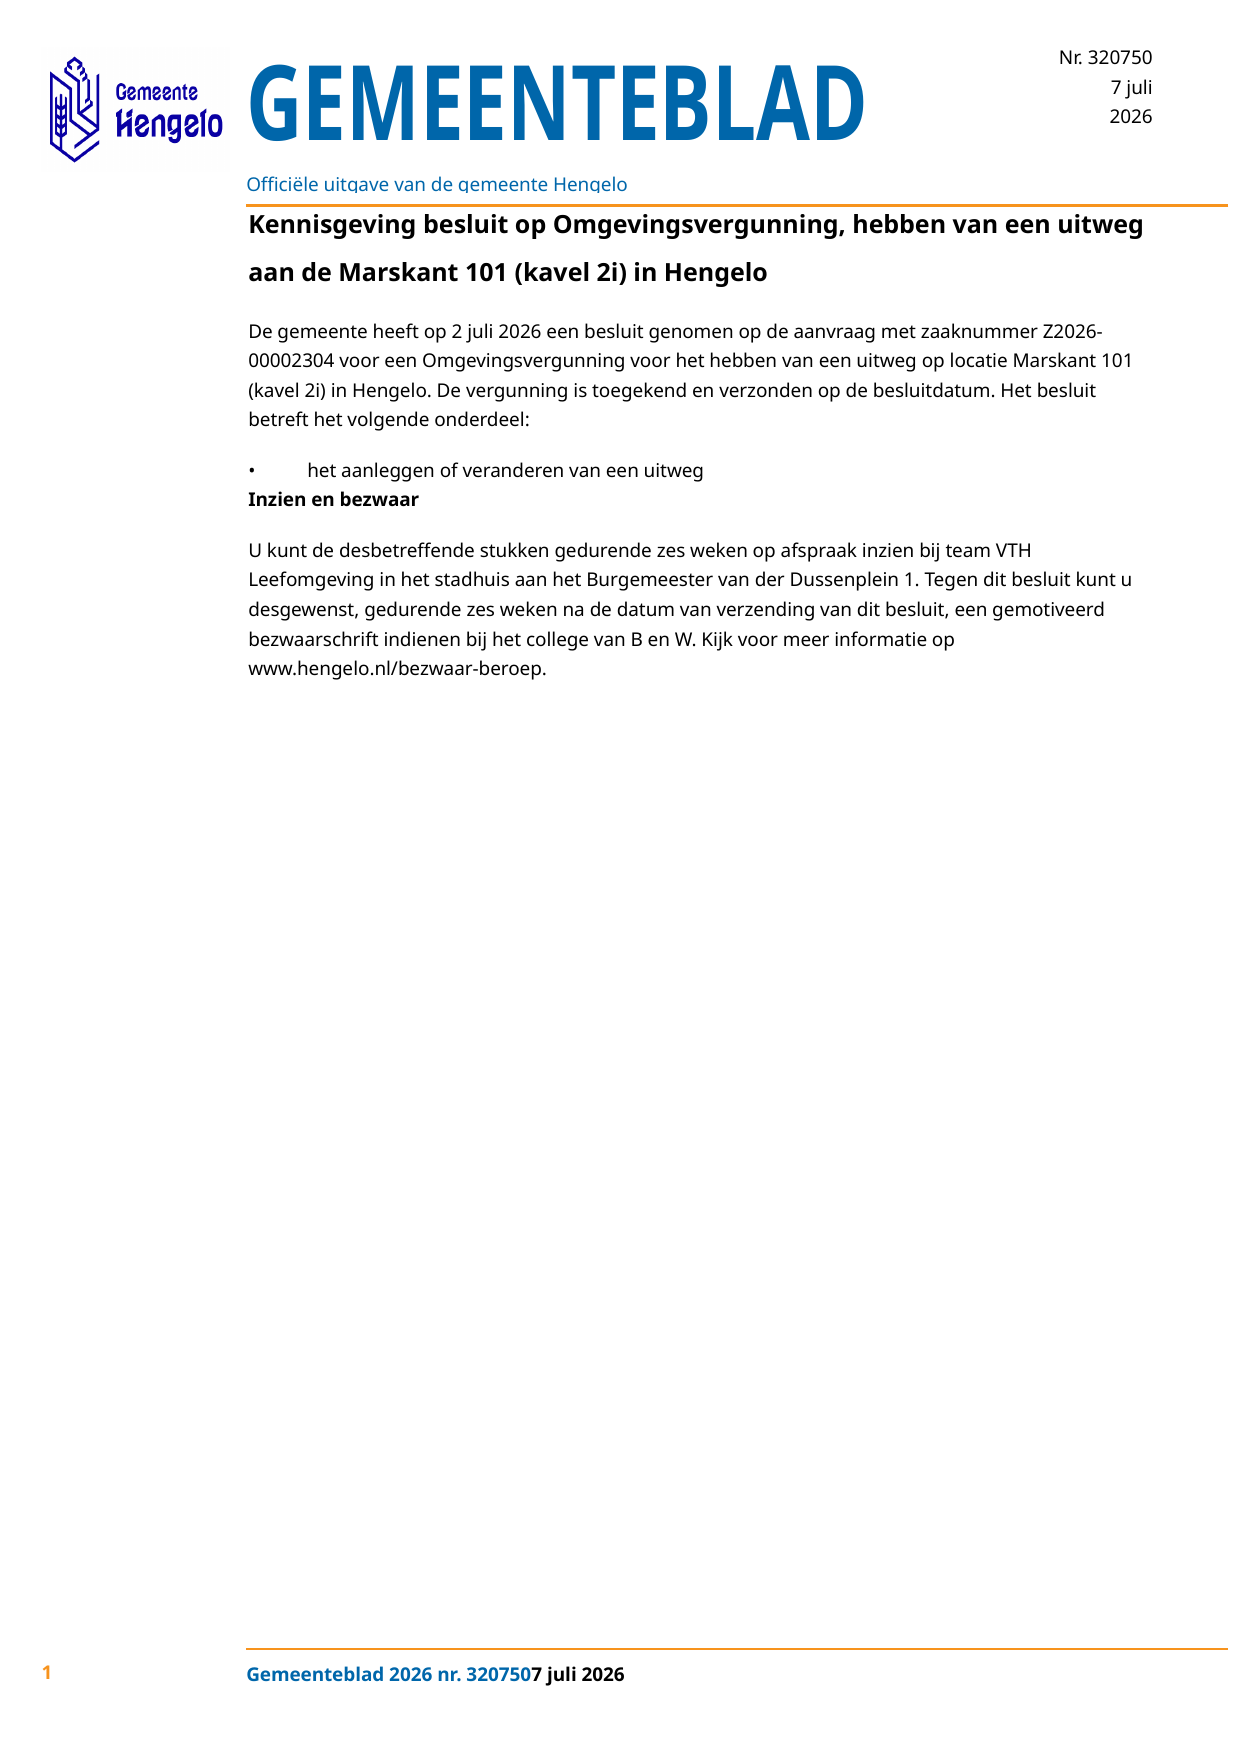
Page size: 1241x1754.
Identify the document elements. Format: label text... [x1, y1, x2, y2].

list het aanleggen of veranderen van een uitweg [248, 457, 1152, 483]
text U kunt de desbetreffende stukken gedurende zes weken op afspraak inzien bij team VTH Leefomgeving in het stadhuis aan het Burgemeester van der Dussenplein 1. Tegen dit besluit kunt u desgewenst, gedurende zes weken na de datum van verzending van dit besluit, een gemotiveerd bezwaarschrift indienen bij het college van B en W. Kijk voor meer informatie op www.hengelo.nl/bezwaar-beroep. [248, 537, 1152, 681]
text Kennisgeving besluit op Omgevingsvergunning, hebben van een uitweg aan de Marskant 101 (kavel 2i) in Hengelo [248, 207, 1152, 288]
text Inzien en bezwaar [248, 487, 1152, 512]
text De gemeente heeft op 2 juli 2026 een besluit genomen op de aanvraag met zaaknummer Z2026-00002304 voor een Omgevingsvergunning voor het hebben van een uitweg op locatie Marskant 101 (kavel 2i) in Hengelo. De vergunning is toegekend en verzonden op de besluitdatum. Het besluit betreft het volgende onderdeel: [248, 318, 1152, 432]
picture [41, 47, 231, 172]
